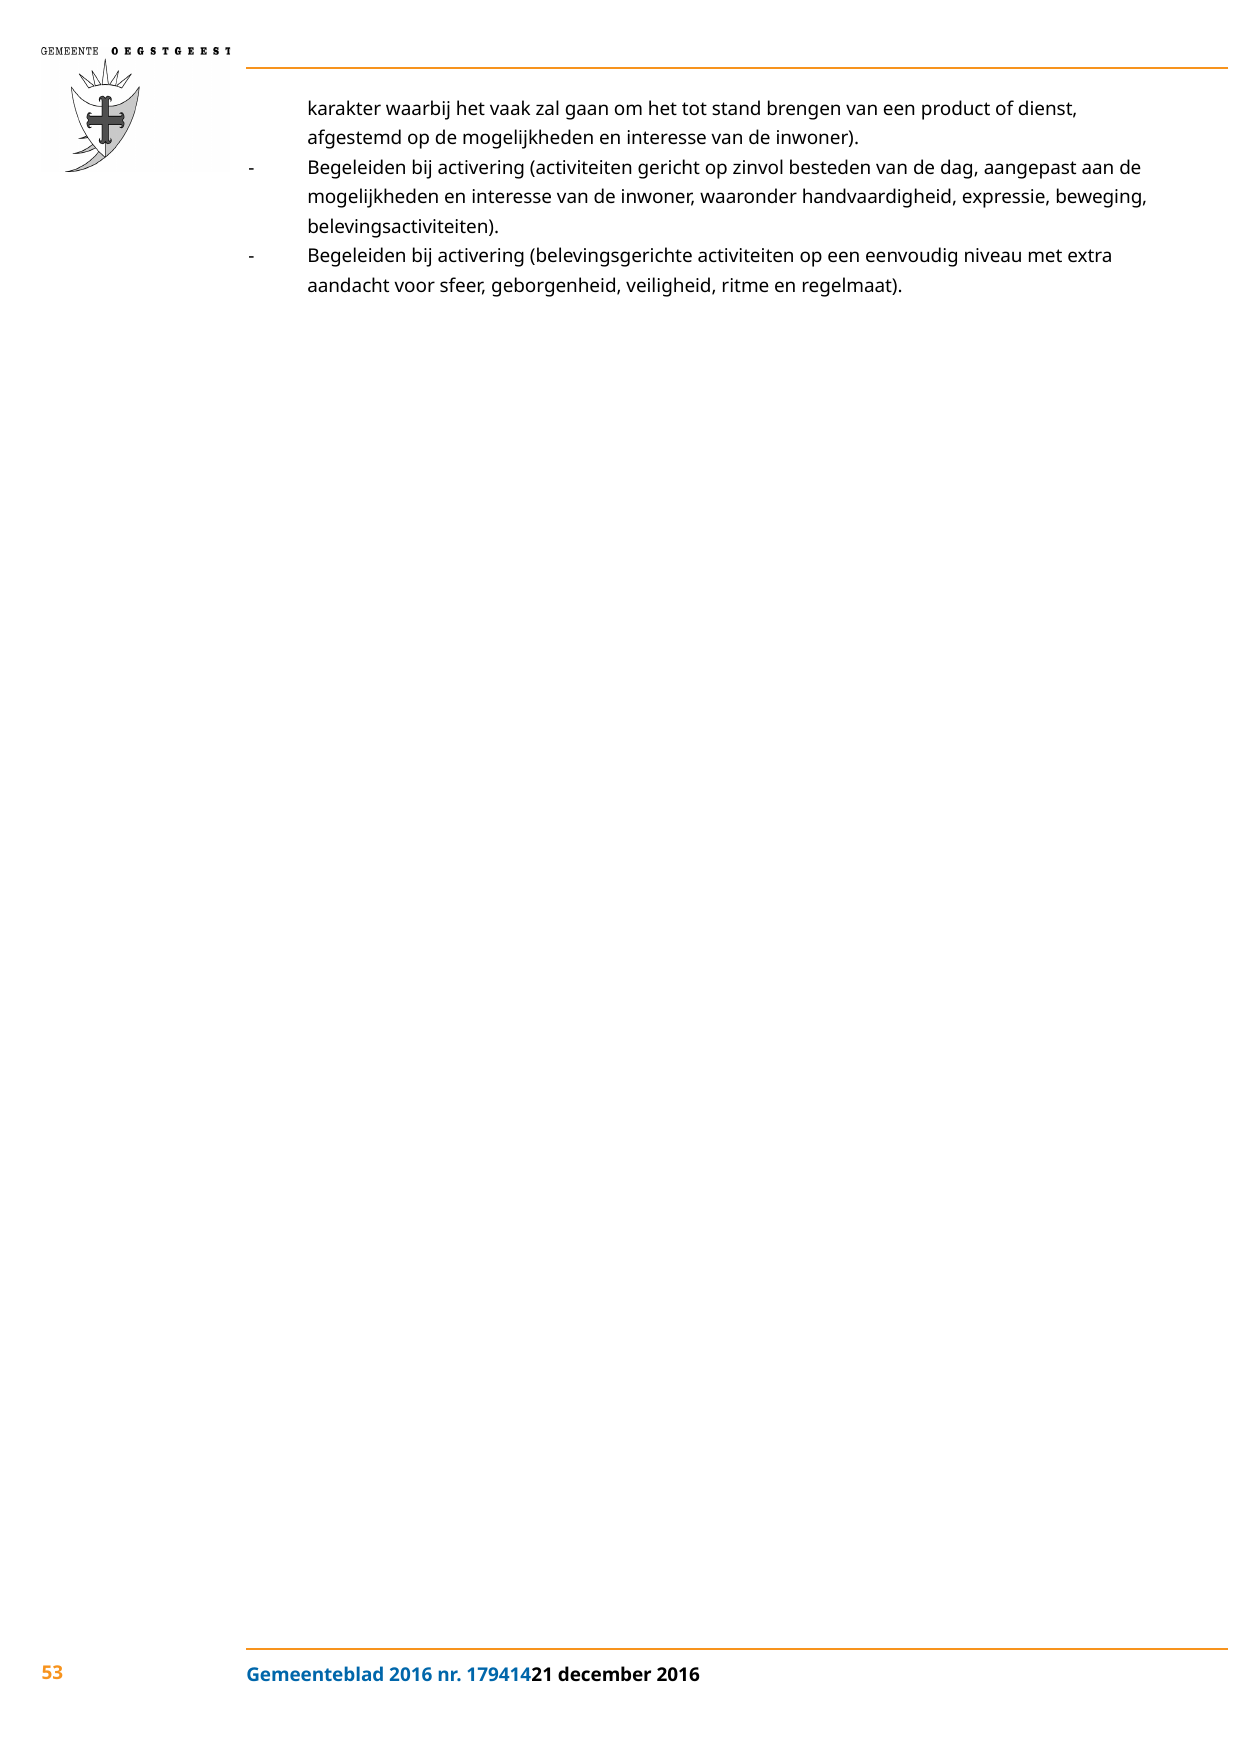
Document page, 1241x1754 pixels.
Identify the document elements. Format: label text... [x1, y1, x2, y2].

picture [41, 47, 231, 172]
table_cell karakter waarbij het vaak zal gaan om het tot stand brengen van een product of dienst, afgestemd op de mogelijkheden en interesse van de inwoner). Begeleiden bij activering (activiteiten gericht op zinvol besteden van de dag, aangepast aan de mogelijkheden en interesse van de inwoner, waaronder handvaardigheid, expressie, beweging, belevingsactiviteiten). Begeleiden bij activering (belevingsgerichte activiteiten op een eenvoudig niveau met extra aandacht voor sfeer, geborgenheid, veiligheid, ritme en regelmaat). [248, 95, 1152, 328]
